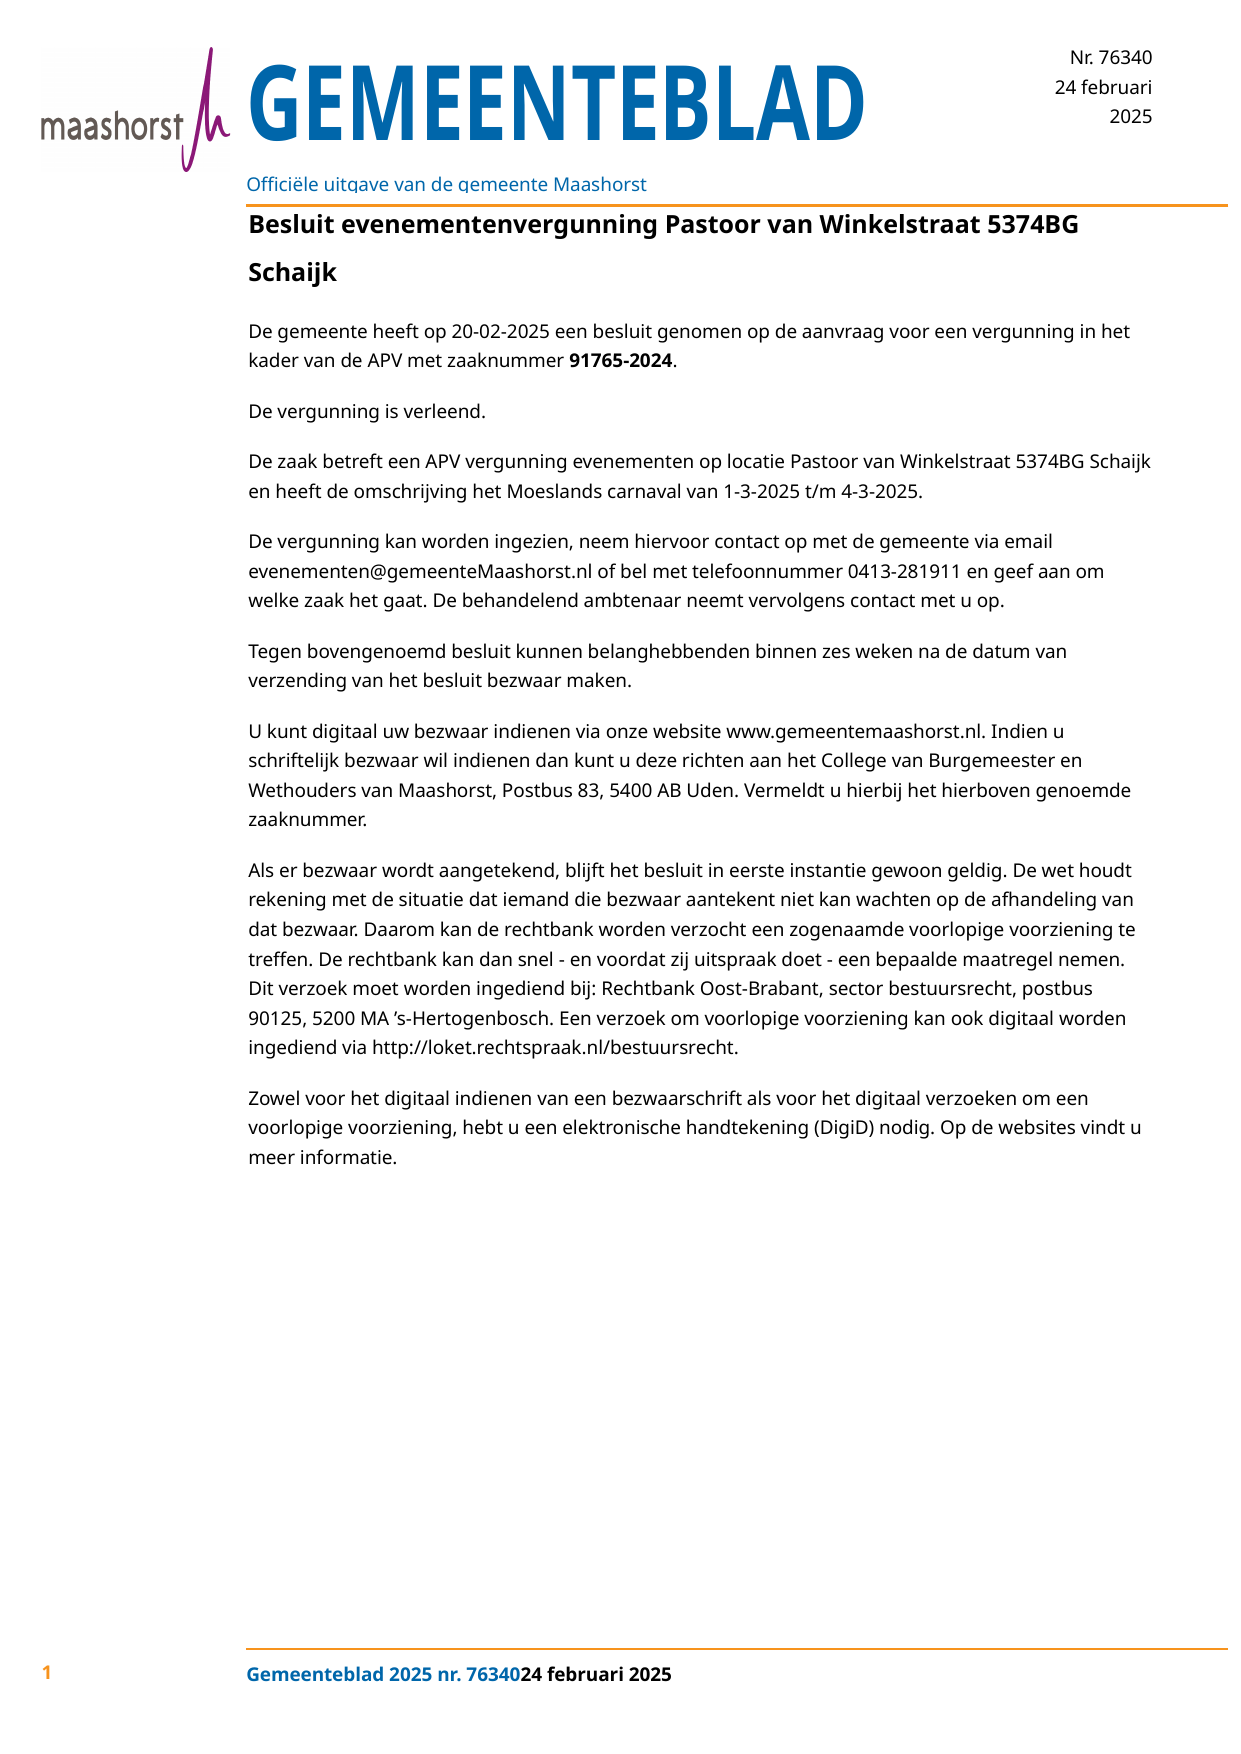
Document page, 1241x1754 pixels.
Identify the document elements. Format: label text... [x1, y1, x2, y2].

text U kunt digitaal uw bezwaar indienen via onze website www.gemeentemaashorst.nl. Indien u schriftelijk bezwaar wil indienen dan kunt u deze richten aan het College van Burgemeester en Wethouders van Maashorst, Postbus 83, 5400 AB Uden. Vermeldt u hierbij het hierboven genoemde zaaknummer. [248, 718, 1152, 832]
text Als er bezwaar wordt aangetekend, blijft het besluit in eerste instantie gewoon geldig. De wet houdt rekening met de situatie dat iemand die bezwaar aantekent niet kan wachten op de afhandeling van dat bezwaar. Daarom kan de rechtbank worden verzocht een zogenaamde voorlopige voorziening te treffen. De rechtbank kan dan snel - en voordat zij uitspraak doet - een bepaalde maatregel nemen. Dit verzoek moet worden ingediend bij: Rechtbank Oost-Brabant, sector bestuursrecht, postbus 90125, 5200 MA ’s-Hertogenbosch. Een verzoek om voorlopige voorziening kan ook digitaal worden ingediend via http://loket.rechtspraak.nl/bestuursrecht. [248, 857, 1152, 1060]
text De zaak betreft een APV vergunning evenementen op locatie Pastoor van Winkelstraat 5374BG Schaijk en heeft de omschrijving het Moeslands carnaval van 1-3-2025 t/m 4-3-2025. [248, 448, 1152, 504]
text Zowel voor het digitaal indienen van een bezwaarschrift als voor het digitaal verzoeken om een voorlopige voorziening, hebt u een elektronische handtekening (DigiD) nodig. Op de websites vindt u meer informatie. [248, 1085, 1152, 1170]
text Besluit evenementenvergunning Pastoor van Winkelstraat 5374BG Schaijk [248, 207, 1152, 288]
text De vergunning is verleend. [248, 398, 1152, 424]
text De vergunning kan worden ingezien, neem hiervoor contact op met de gemeente via email evenementen@gemeenteMaashorst.nl of bel met telefoonnummer 0413-281911 en geef aan om welke zaak het gaat. De behandelend ambtenaar neemt vervolgens contact met u op. [248, 528, 1152, 613]
text Tegen bovengenoemd besluit kunnen belanghebbenden binnen zes weken na de datum van verzending van het besluit bezwaar maken. [248, 638, 1152, 693]
picture [41, 47, 231, 172]
text De gemeente heeft op 20-02-2025 een besluit genomen op de aanvraag voor een vergunning in het kader van de APV met zaaknummer 91765-2024. [248, 318, 1152, 373]
